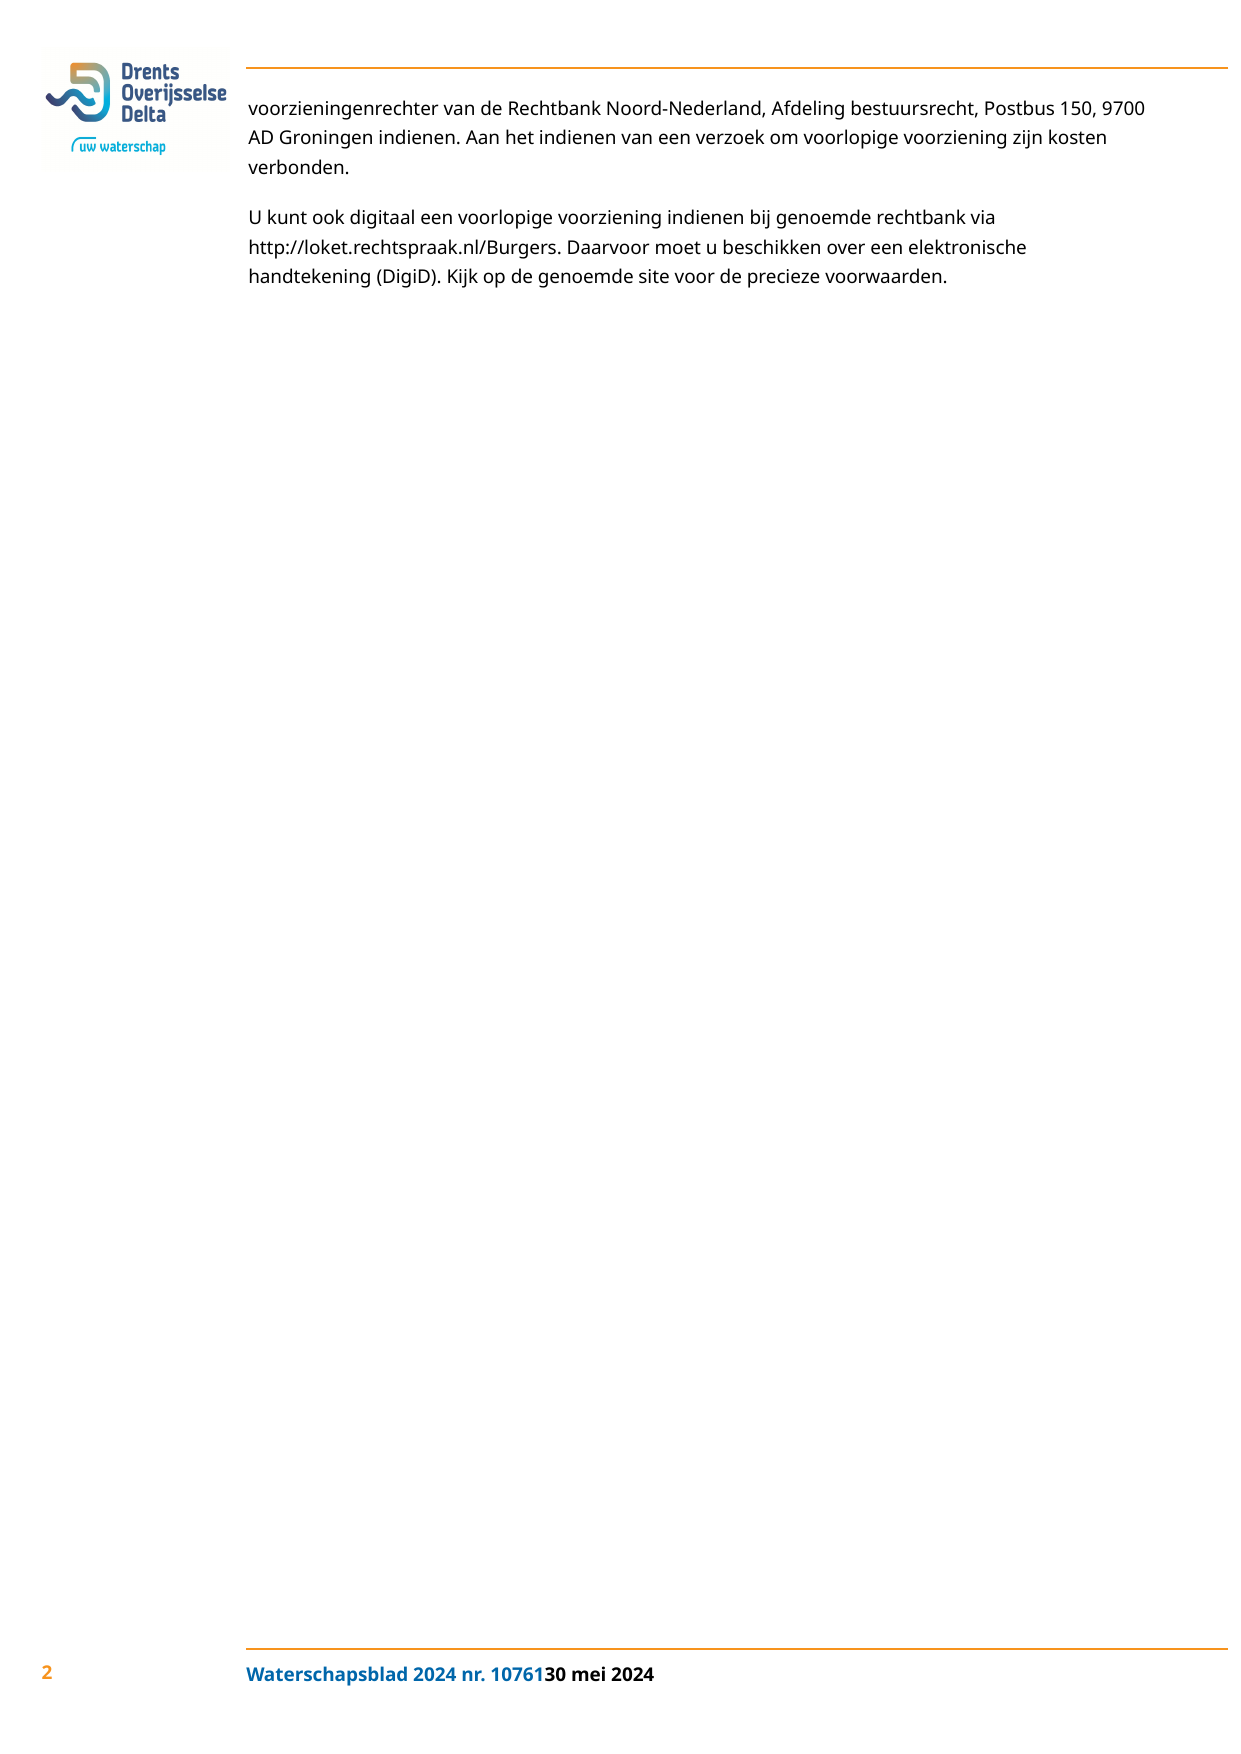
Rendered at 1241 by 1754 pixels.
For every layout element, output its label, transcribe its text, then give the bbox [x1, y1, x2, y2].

picture [41, 47, 231, 172]
text U kunt ook digitaal een voorlopige voorziening indienen bij genoemde rechtbank via http://loket.rechtspraak.nl/Burgers. Daarvoor moet u beschikken over een elektronische handtekening (DigiD). Kijk op de genoemde site voor de precieze voorwaarden. [248, 204, 1152, 289]
text voorzieningenrechter van de Rechtbank Noord-Nederland, Afdeling bestuursrecht, Postbus 150, 9700 AD Groningen indienen. Aan het indienen van een verzoek om voorlopige voorziening zijn kosten verbonden. [248, 95, 1152, 180]
